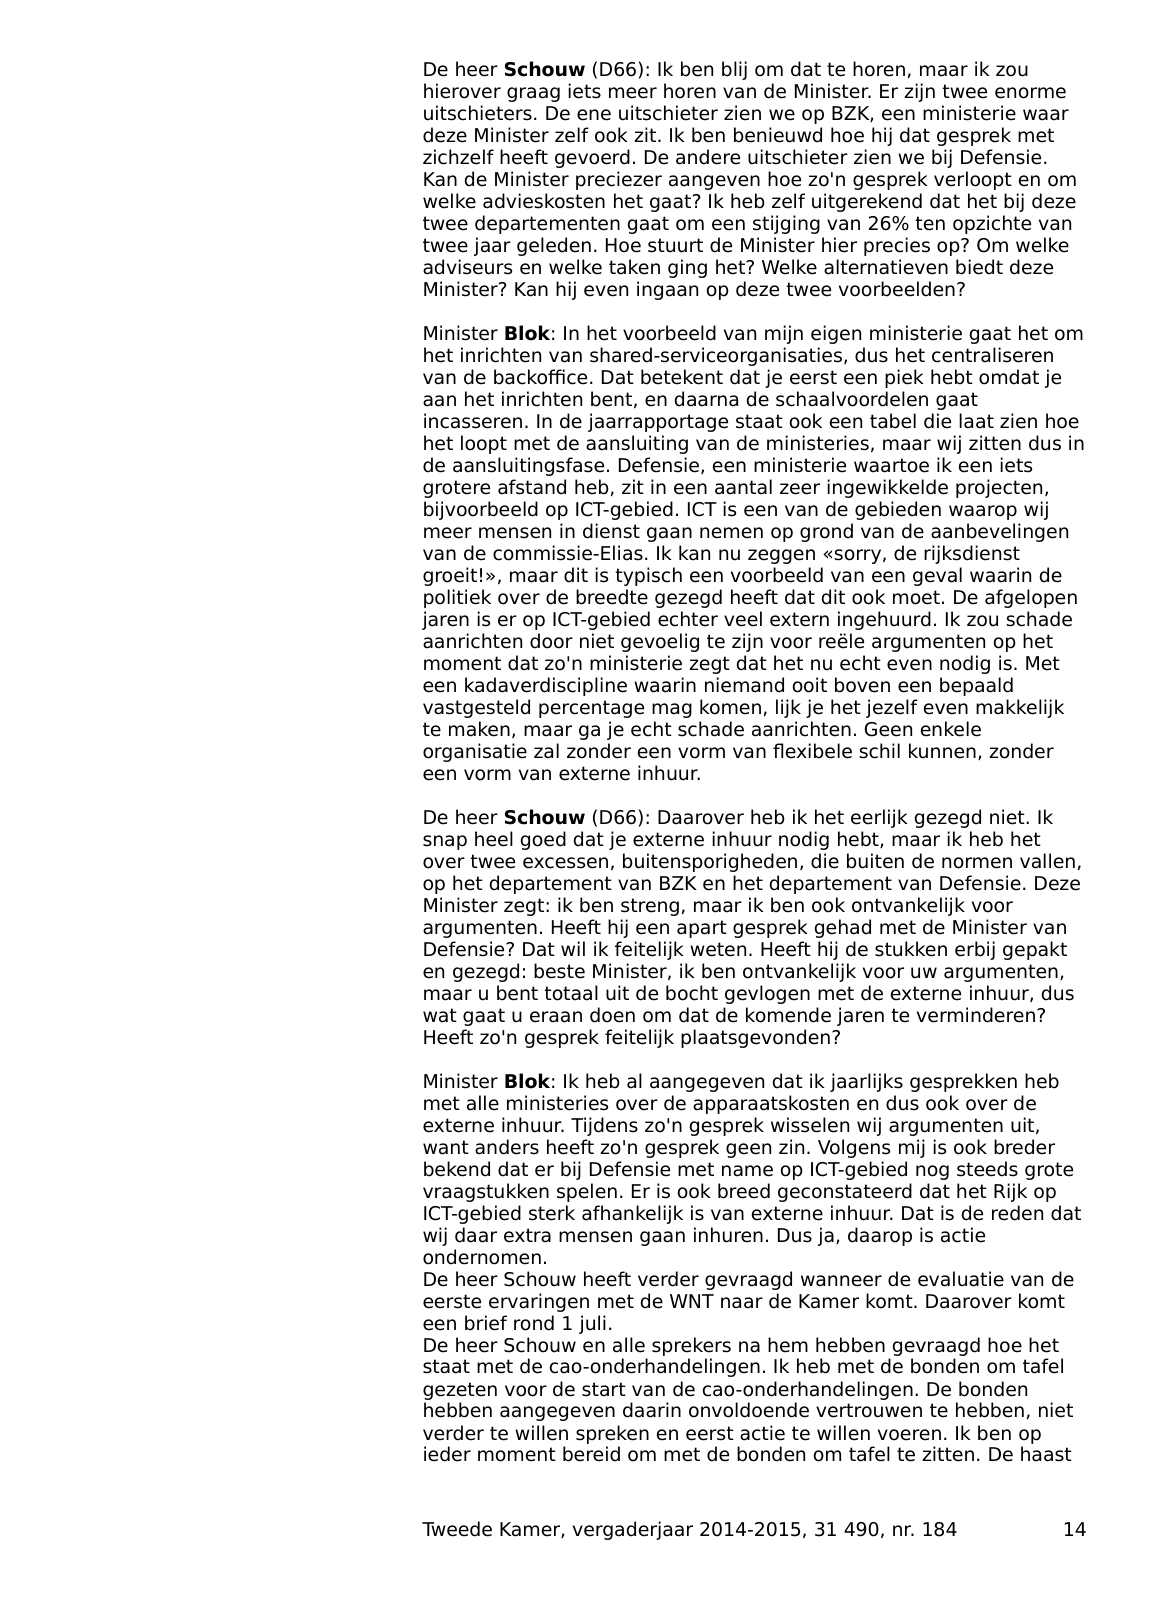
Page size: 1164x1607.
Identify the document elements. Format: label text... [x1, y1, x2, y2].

text Minister Blok: Ik heb al aangegeven dat ik jaarlijks gesprekken heb met alle ministeries over de apparaatskosten en dus ook over de externe inhuur. Tijdens zo'n gesprek wisselen wij argumenten uit, want anders heeft zo'n gesprek geen zin. Volgens mij is ook breder bekend dat er bij Defensie met name op ICT-gebied nog steeds grote vraagstukken spelen. Er is ook breed geconstateerd dat het Rijk op ICT-gebied sterk afhankelijk is van externe inhuur. Dat is de reden dat wij daar extra mensen gaan inhuren. Dus ja, daarop is actie ondernomen. [422, 1071, 1087, 1268]
text De heer Schouw (D66): Ik ben blij om dat te horen, maar ik zou hierover graag iets meer horen van de Minister. Er zijn twee enorme uitschieters. De ene uitschieter zien we op BZK, een ministerie waar deze Minister zelf ook zit. Ik ben benieuwd hoe hij dat gesprek met zichzelf heeft gevoerd. De andere uitschieter zien we bij Defensie. Kan de Minister preciezer aangeven hoe zo'n gesprek verloopt en om welke advieskosten het gaat? Ik heb zelf uitgerekend dat het bij deze twee departementen gaat om een stijging van 26% ten opzichte van twee jaar geleden. Hoe stuurt de Minister hier precies op? Om welke adviseurs en welke taken ging het? Welke alternatieven biedt deze Minister? Kan hij even ingaan op deze twee voorbeelden? [422, 59, 1087, 301]
text De heer Schouw heeft verder gevraagd wanneer de evaluatie van de eerste ervaringen met de WNT naar de Kamer komt. Daarover komt een brief rond 1 juli. [422, 1268, 1087, 1334]
text Minister Blok: In het voorbeeld van mijn eigen ministerie gaat het om het inrichten van shared-serviceorganisaties, dus het centraliseren van de backoffice. Dat betekent dat je eerst een piek hebt omdat je aan het inrichten bent, en daarna de schaalvoordelen gaat incasseren. In de jaarrapportage staat ook een tabel die laat zien hoe het loopt met de aansluiting van de ministeries, maar wij zitten dus in de aansluitingsfase. Defensie, een ministerie waartoe ik een iets grotere afstand heb, zit in een aantal zeer ingewikkelde projecten, bijvoorbeeld op ICT-gebied. ICT is een van de gebieden waarop wij meer mensen in dienst gaan nemen op grond van de aanbevelingen van de commissie-Elias. Ik kan nu zeggen «sorry, de rijksdienst groeit!», maar dit is typisch een voorbeeld van een geval waarin de politiek over de breedte gezegd heeft dat dit ook moet. De afgelopen jaren is er op ICT-gebied echter veel extern ingehuurd. Ik zou schade aanrichten door niet gevoelig te zijn voor reële argumenten op het moment dat zo'n ministerie zegt dat het nu echt even nodig is. Met een kadaverdiscipline waarin niemand ooit boven een bepaald vastgesteld percentage mag komen, lijk je het jezelf even makkelijk te maken, maar ga je echt schade aanrichten. Geen enkele organisatie zal zonder een vorm van flexibele schil kunnen, zonder een vorm van externe inhuur. [422, 323, 1087, 784]
text De heer Schouw en alle sprekers na hem hebben gevraagd hoe het staat met de cao-onderhandelingen. Ik heb met de bonden om tafel gezeten voor de start van de cao-onderhandelingen. De bonden hebben aangegeven daarin onvoldoende vertrouwen te hebben, niet verder te willen spreken en eerst actie te willen voeren. Ik ben op ieder moment bereid om met de bonden om tafel te zitten. De haast [422, 1334, 1087, 1466]
text De heer Schouw (D66): Daarover heb ik het eerlijk gezegd niet. Ik snap heel goed dat je externe inhuur nodig hebt, maar ik heb het over twee excessen, buitensporigheden, die buiten de normen vallen, op het departement van BZK en het departement van Defensie. Deze Minister zegt: ik ben streng, maar ik ben ook ontvankelijk voor argumenten. Heeft hij een apart gesprek gehad met de Minister van Defensie? Dat wil ik feitelijk weten. Heeft hij de stukken erbij gepakt en gezegd: beste Minister, ik ben ontvankelijk voor uw argumenten, maar u bent totaal uit de bocht gevlogen met de externe inhuur, dus wat gaat u eraan doen om dat de komende jaren te verminderen? Heeft zo'n gesprek feitelijk plaatsgevonden? [422, 807, 1087, 1048]
